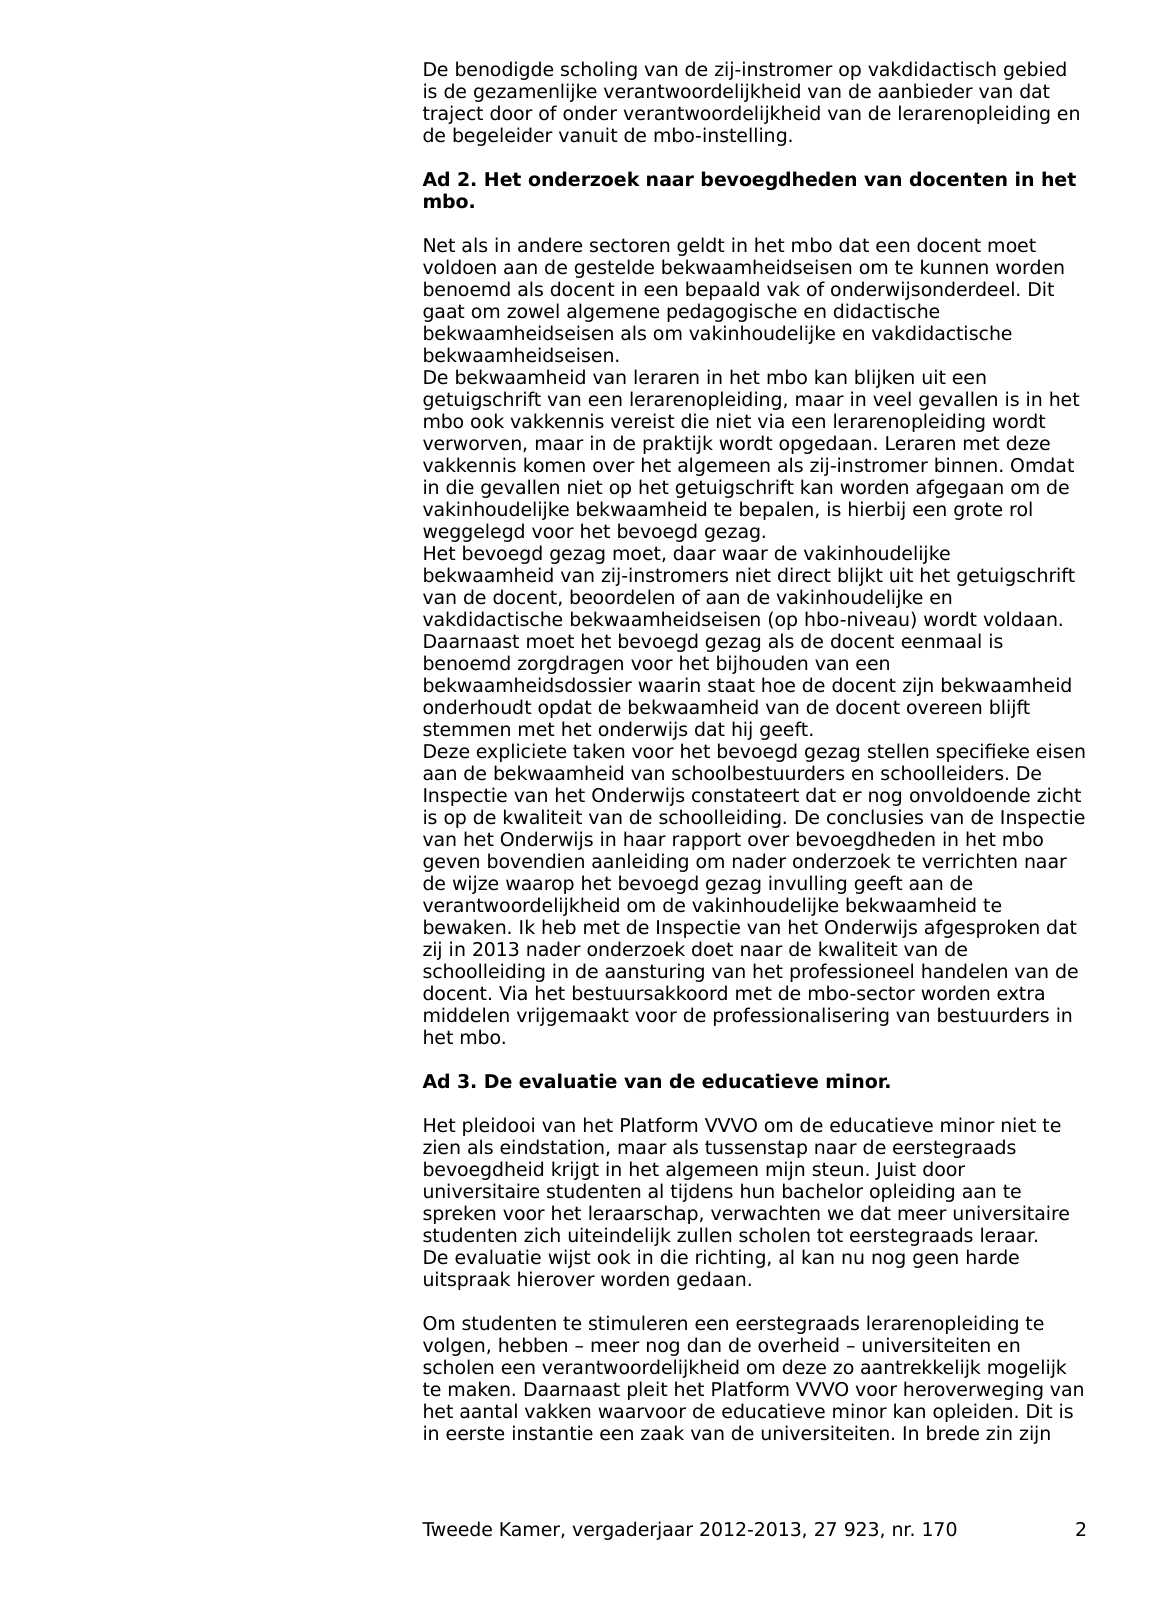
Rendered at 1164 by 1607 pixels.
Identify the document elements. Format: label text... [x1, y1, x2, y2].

text De benodigde scholing van de zij-instromer op vakdidactisch gebied is de gezamenlijke verantwoordelijkheid van de aanbieder van dat traject door of onder verantwoordelijkheid van de lerarenopleiding en de begeleider vanuit de mbo-instelling. [422, 59, 1087, 147]
text Het pleidooi van het Platform VVVO om de educatieve minor niet te zien als eindstation, maar als tussenstap naar de eerstegraads bevoegdheid krijgt in het algemeen mijn steun. Juist door universitaire studenten al tijdens hun bachelor opleiding aan te spreken voor het leraarschap, verwachten we dat meer universitaire studenten zich uiteindelijk zullen scholen tot eerstegraads leraar. [422, 1115, 1087, 1247]
text Het bevoegd gezag moet, daar waar de vakinhoudelijke bekwaamheid van zij-instromers niet direct blijkt uit het getuigschrift van de docent, beoordelen of aan de vakinhoudelijke en vakdidactische bekwaamheidseisen (op hbo-niveau) wordt voldaan. Daarnaast moet het bevoegd gezag als de docent eenmaal is benoemd zorgdragen voor het bijhouden van een bekwaamheidsdossier waarin staat hoe de docent zijn bekwaamheid onderhoudt opdat de bekwaamheid van de docent overeen blijft stemmen met het onderwijs dat hij geeft. [422, 543, 1087, 741]
text Om studenten te stimuleren een eerstegraads lerarenopleiding te volgen, hebben – meer nog dan de overheid – universiteiten en scholen een verantwoordelijkheid om deze zo aantrekkelijk mogelijk te maken. Daarnaast pleit het Platform VVVO voor heroverweging van het aantal vakken waarvoor de educatieve minor kan opleiden. Dit is in eerste instantie een zaak van de universiteiten. In brede zin zijn [422, 1313, 1087, 1445]
text Net als in andere sectoren geldt in het mbo dat een docent moet voldoen aan de gestelde bekwaamheidseisen om te kunnen worden benoemd als docent in een bepaald vak of onderwijsonderdeel. Dit gaat om zowel algemene pedagogische en didactische bekwaamheidseisen als om vakinhoudelijke en vakdidactische bekwaamheidseisen. [422, 235, 1087, 367]
text Deze expliciete taken voor het bevoegd gezag stellen specifieke eisen aan de bekwaamheid van schoolbestuurders en schoolleiders. De Inspectie van het Onderwijs constateert dat er nog onvoldoende zicht is op de kwaliteit van de schoolleiding. De conclusies van de Inspectie van het Onderwijs in haar rapport over bevoegdheden in het mbo geven bovendien aanleiding om nader onderzoek te verrichten naar de wijze waarop het bevoegd gezag invulling geeft aan de verantwoordelijkheid om de vakinhoudelijke bekwaamheid te bewaken. Ik heb met de Inspectie van het Onderwijs afgesproken dat zij in 2013 nader onderzoek doet naar de kwaliteit van de schoolleiding in de aansturing van het professioneel handelen van de docent. Via het bestuursakkoord met de mbo-sector worden extra middelen vrijgemaakt voor de professionalisering van bestuurders in het mbo. [422, 741, 1087, 1048]
subtitle Ad 2. Het onderzoek naar bevoegdheden van docenten in het mbo. [422, 169, 1087, 213]
text De bekwaamheid van leraren in het mbo kan blijken uit een getuigschrift van een lerarenopleiding, maar in veel gevallen is in het mbo ook vakkennis vereist die niet via een lerarenopleiding wordt verworven, maar in de praktijk wordt opgedaan. Leraren met deze vakkennis komen over het algemeen als zij-instromer binnen. Omdat in die gevallen niet op het getuigschrift kan worden afgegaan om de vakinhoudelijke bekwaamheid te bepalen, is hierbij een grote rol weggelegd voor het bevoegd gezag. [422, 367, 1087, 543]
text De evaluatie wijst ook in die richting, al kan nu nog geen harde uitspraak hierover worden gedaan. [422, 1247, 1087, 1291]
subtitle Ad 3. De evaluatie van de educatieve minor. [422, 1071, 1087, 1093]
